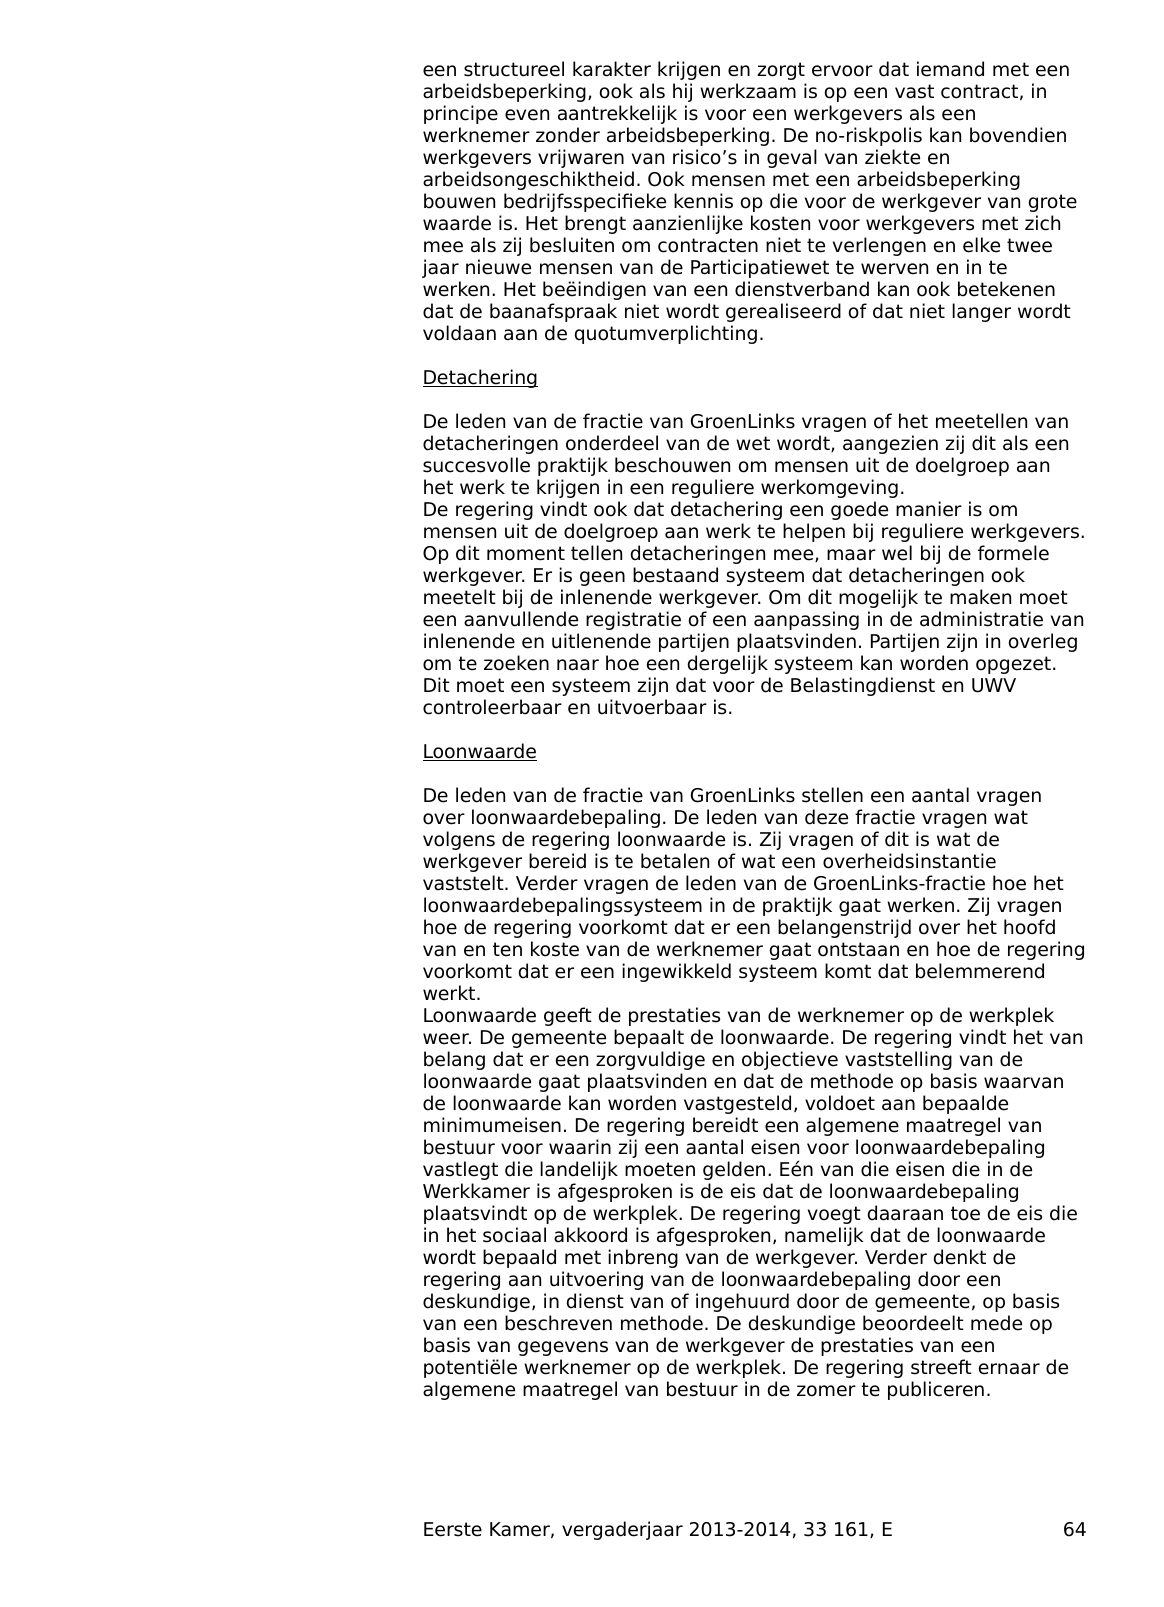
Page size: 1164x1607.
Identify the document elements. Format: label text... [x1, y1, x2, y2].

subtitle Loonwaarde [422, 741, 1087, 763]
text een structureel karakter krijgen en zorgt ervoor dat iemand met een arbeidsbeperking, ook als hij werkzaam is op een vast contract, in principe even aantrekkelijk is voor een werkgevers als een werknemer zonder arbeidsbeperking. De no-riskpolis kan bovendien werkgevers vrijwaren van risico’s in geval van ziekte en arbeidsongeschiktheid. Ook mensen met een arbeidsbeperking bouwen bedrijfsspecifieke kennis op die voor de werkgever van grote waarde is. Het brengt aanzienlijke kosten voor werkgevers met zich mee als zij besluiten om contracten niet te verlengen en elke twee jaar nieuwe mensen van de Participatiewet te werven en in te werken. Het beëindigen van een dienstverband kan ook betekenen dat de baanafspraak niet wordt gerealiseerd of dat niet langer wordt voldaan aan de quotumverplichting. [422, 59, 1087, 345]
text De leden van de fractie van GroenLinks vragen of het meetellen van detacheringen onderdeel van de wet wordt, aangezien zij dit als een succesvolle praktijk beschouwen om mensen uit de doelgroep aan het werk te krijgen in een reguliere werkomgeving. [422, 411, 1087, 499]
text Loonwaarde geeft de prestaties van de werknemer op de werkplek weer. De gemeente bepaalt de loonwaarde. De regering vindt het van belang dat er een zorgvuldige en objectieve vaststelling van de loonwaarde gaat plaatsvinden en dat de methode op basis waarvan de loonwaarde kan worden vastgesteld, voldoet aan bepaalde minimumeisen. De regering bereidt een algemene maatregel van bestuur voor waarin zij een aantal eisen voor loonwaardebepaling vastlegt die landelijk moeten gelden. Eén van die eisen die in de Werkkamer is afgesproken is de eis dat de loonwaardebepaling plaatsvindt op de werkplek. De regering voegt daaraan toe de eis die in het sociaal akkoord is afgesproken, namelijk dat de loonwaarde wordt bepaald met inbreng van de werkgever. Verder denkt de regering aan uitvoering van de loonwaardebepaling door een deskundige, in dienst van of ingehuurd door de gemeente, op basis van een beschreven methode. De deskundige beoordeelt mede op basis van gegevens van de werkgever de prestaties van een potentiële werknemer op de werkplek. De regering streeft ernaar de algemene maatregel van bestuur in de zomer te publiceren. [422, 1005, 1087, 1401]
text De regering vindt ook dat detachering een goede manier is om mensen uit de doelgroep aan werk te helpen bij reguliere werkgevers. Op dit moment tellen detacheringen mee, maar wel bij de formele werkgever. Er is geen bestaand systeem dat detacheringen ook meetelt bij de inlenende werkgever. Om dit mogelijk te maken moet een aanvullende registratie of een aanpassing in de administratie van inlenende en uitlenende partijen plaatsvinden. Partijen zijn in overleg om te zoeken naar hoe een dergelijk systeem kan worden opgezet. Dit moet een systeem zijn dat voor de Belastingdienst en UWV controleerbaar en uitvoerbaar is. [422, 499, 1087, 719]
subtitle Detachering [422, 367, 1087, 389]
text De leden van de fractie van GroenLinks stellen een aantal vragen over loonwaardebepaling. De leden van deze fractie vragen wat volgens de regering loonwaarde is. Zij vragen of dit is wat de werkgever bereid is te betalen of wat een overheidsinstantie vaststelt. Verder vragen de leden van de GroenLinks-fractie hoe het loonwaardebepalingssysteem in de praktijk gaat werken. Zij vragen hoe de regering voorkomt dat er een belangenstrijd over het hoofd van en ten koste van de werknemer gaat ontstaan en hoe de regering voorkomt dat er een ingewikkeld systeem komt dat belemmerend werkt. [422, 785, 1087, 1005]
